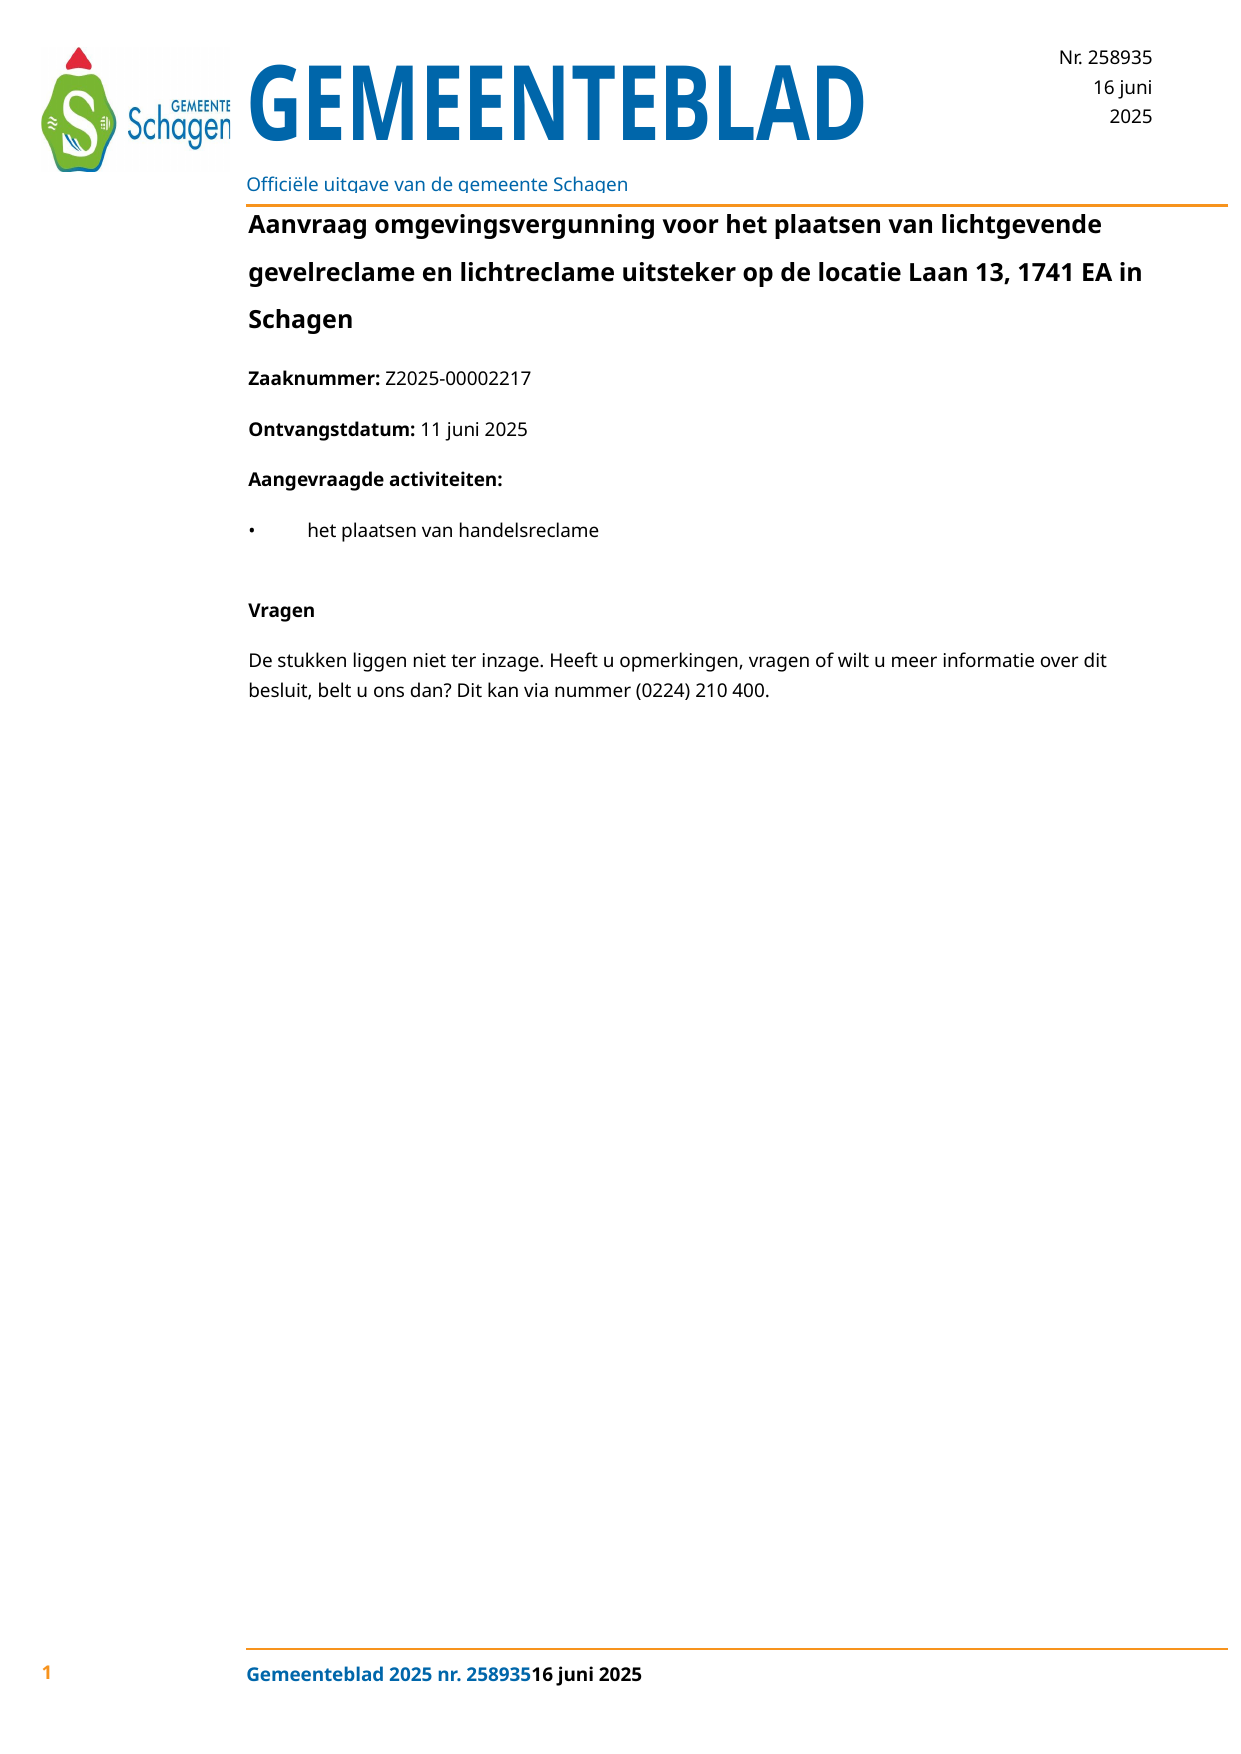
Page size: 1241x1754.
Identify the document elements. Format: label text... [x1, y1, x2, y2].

text Aanvraag omgevingsvergunning voor het plaatsen van lichtgevende gevelreclame en lichtreclame uitsteker op de locatie Laan 13, 1741 EA in Schagen [248, 207, 1152, 336]
list het plaatsen van handelsreclame [248, 517, 1152, 542]
picture [41, 47, 231, 172]
text Zaaknummer: Z2025-00002217 [248, 366, 1152, 391]
text De stukken liggen niet ter inzage. Heeft u opmerkingen, vragen of wilt u meer informatie over dit besluit, belt u ons dan? Dit kan via nummer (0224) 210 400. [248, 647, 1152, 702]
text Vragen [248, 597, 1152, 622]
text Ontvangstdatum: 11 juni 2025 [248, 416, 1152, 442]
text Aangevraagde activiteiten: [248, 466, 1152, 492]
